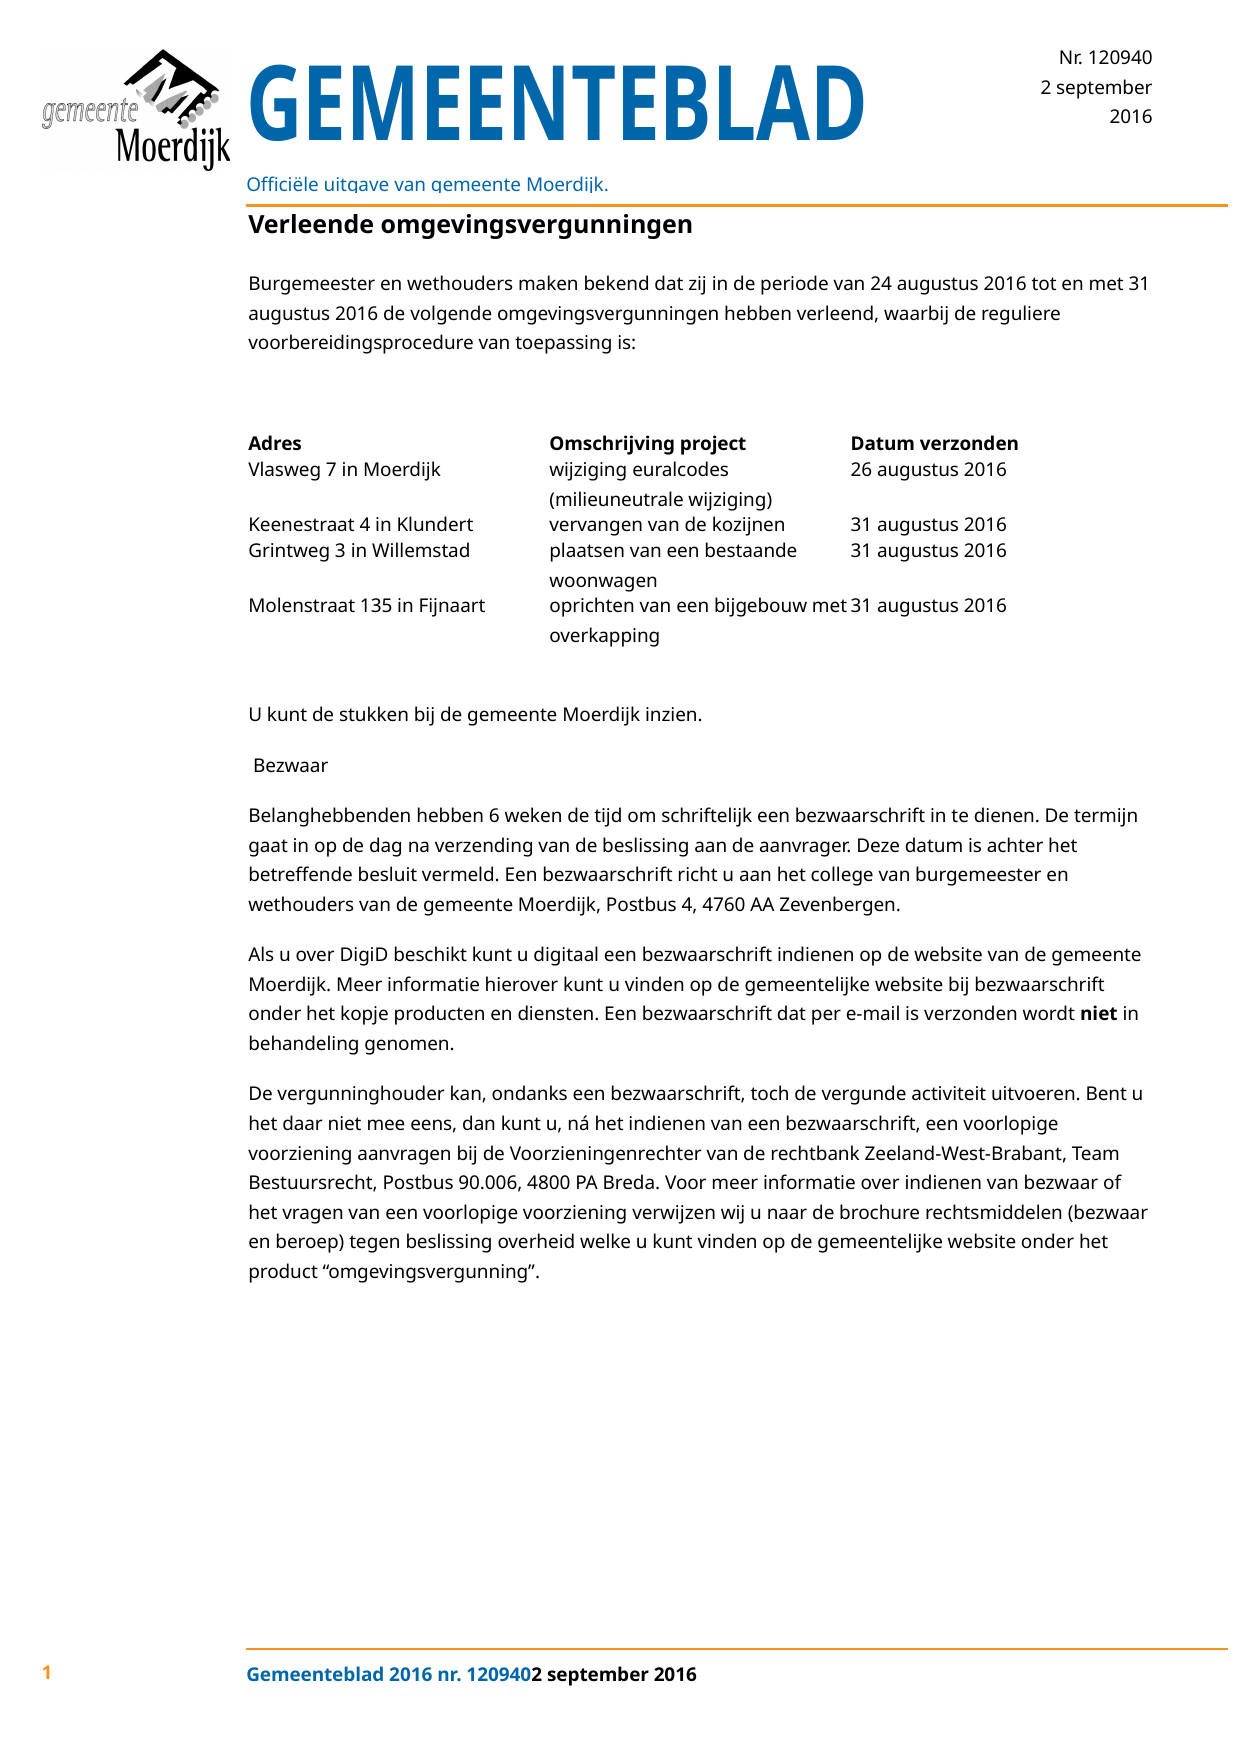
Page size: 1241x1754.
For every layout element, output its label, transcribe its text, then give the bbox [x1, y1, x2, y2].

table_cell Vlasweg 7 in Moerdijk [248, 456, 549, 511]
table_cell Keenestraat 4 in Klundert [248, 511, 549, 537]
table_cell 31 augustus 2016 [850, 511, 1152, 537]
text Verleende omgevingsvergunningen [248, 207, 1152, 241]
text Als u over DigiD beschikt kunt u digitaal een bezwaarschrift indienen op de website van de gemeente Moerdijk. Meer informatie hierover kunt u vinden op de gemeentelijke website bij bezwaarschrift onder het kopje producten en diensten. Een bezwaarschrift dat per e-mail is verzonden wordt niet in behandeling genomen. [248, 941, 1152, 1056]
text Burgemeester en wethouders maken bekend dat zij in de periode van 24 augustus 2016 tot en met 31 augustus 2016 de volgende omgevingsvergunningen hebben verleend, waarbij de reguliere voorbereidingsprocedure van toepassing is: [248, 270, 1152, 355]
table_cell Grintweg 3 in Willemstad [248, 537, 549, 592]
table_cell 31 augustus 2016 [850, 593, 1152, 648]
table_cell Molenstraat 135 in Fijnaart [248, 593, 549, 648]
table_cell 31 augustus 2016 [850, 537, 1152, 592]
table_header Omschrijving project [549, 430, 850, 456]
text U kunt de stukken bij de gemeente Moerdijk inzien. [248, 701, 1152, 727]
table_header Adres [248, 430, 549, 456]
table_cell 26 augustus 2016 [850, 456, 1152, 511]
picture [41, 47, 231, 172]
text De vergunninghouder kan, ondanks een bezwaarschrift, toch de vergunde activiteit uitvoeren. Bent u het daar niet mee eens, dan kunt u, ná het indienen van een bezwaarschrift, een voorlopige voorziening aanvragen bij de Voorzieningenrechter van de rechtbank Zeeland-West-Brabant, Team Bestuursrecht, Postbus 90.006, 4800 PA Breda. Voor meer informatie over indienen van bezwaar of het vragen van een voorlopige voorziening verwijzen wij u naar de brochure rechtsmiddelen (bezwaar en beroep) tegen beslissing overheid welke u kunt vinden op de gemeentelijke website onder het product “omgevingsvergunning”. [248, 1081, 1152, 1284]
text Bezwaar [248, 752, 1152, 778]
table_header Datum verzonden [850, 430, 1152, 456]
text Belanghebbenden hebben 6 weken de tijd om schriftelijk een bezwaarschrift in te dienen. De termijn gaat in op de dag na verzending van de beslissing aan de aanvrager. Deze datum is achter het betreffende besluit vermeld. Een bezwaarschrift richt u aan het college van burgemeester en wethouders van de gemeente Moerdijk, Postbus 4, 4760 AA Zevenbergen. [248, 802, 1152, 917]
table_cell oprichten van een bijgebouw met overkapping [549, 593, 850, 648]
table_cell wijziging euralcodes (milieuneutrale wijziging) [549, 456, 850, 511]
table_cell plaatsen van een bestaande woonwagen [549, 537, 850, 592]
table_cell vervangen van de kozijnen [549, 511, 850, 537]
